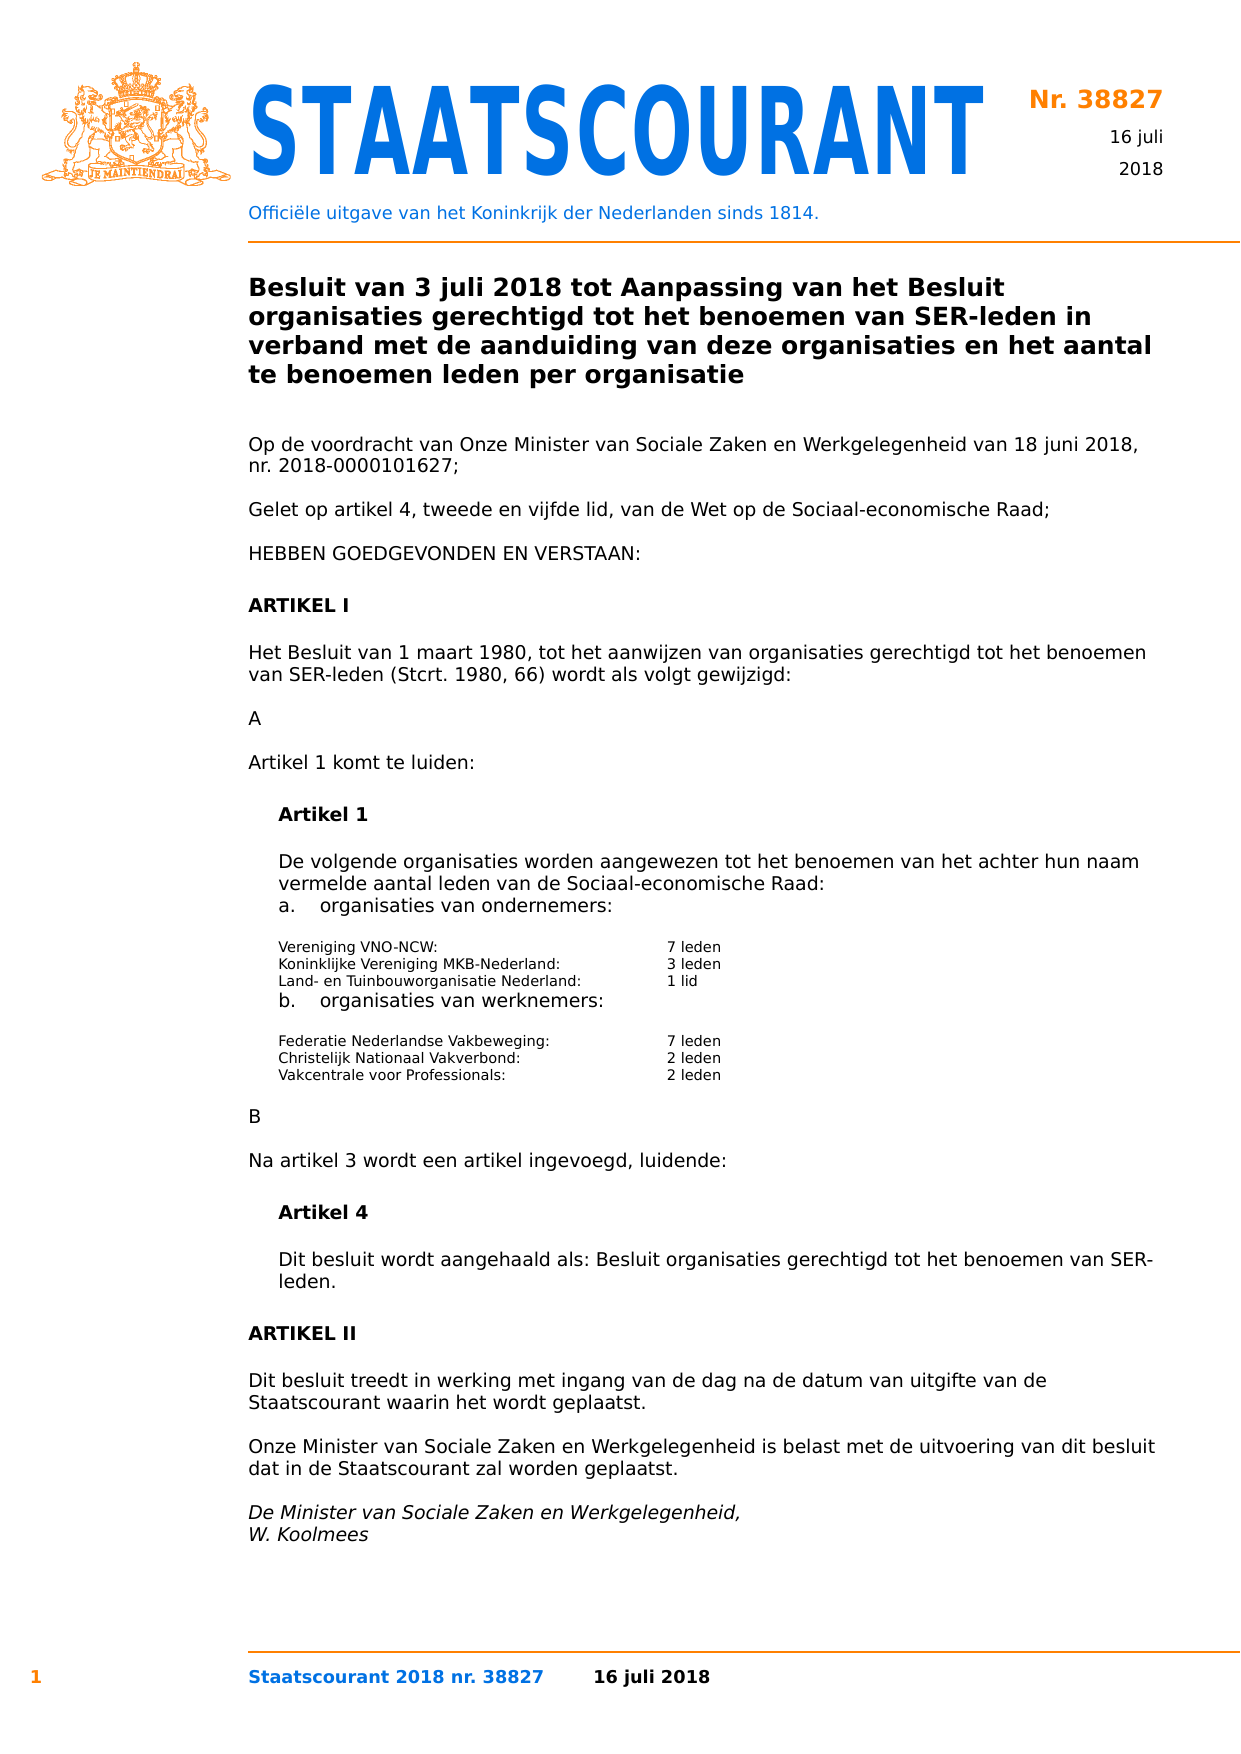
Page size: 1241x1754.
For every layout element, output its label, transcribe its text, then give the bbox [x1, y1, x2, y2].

text A [248, 708, 1163, 730]
text Artikel 1 komt te luiden: [248, 752, 1163, 774]
table_header 7 leden [661, 939, 1163, 956]
picture [41, 62, 231, 186]
text a. organisaties van ondernemers: [278, 895, 1163, 917]
text b. organisaties van werknemers: [278, 989, 1163, 1011]
table_cell Officiële uitgave van het Koninkrijk der Nederlanden sinds 1814. [248, 203, 1240, 241]
subtitle Artikel 1 [278, 804, 1163, 826]
table_header Nr. 38827 [998, 62, 1240, 121]
table_cell Land- en Tuinbouworganisatie Nederland: [278, 973, 661, 989]
table_cell 2018 [998, 153, 1240, 203]
text Onze Minister van Sociale Zaken en Werkgelegenheid is belast met de uitvoering van dit besluit dat in de Staatscourant zal worden geplaatst. [248, 1436, 1163, 1480]
table_header Vereniging VNO-NCW: [278, 939, 661, 956]
table_header Federatie Nederlandse Vakbeweging: [278, 1033, 661, 1050]
subtitle ARTIKEL I [248, 595, 1163, 617]
text De Minister van Sociale Zaken en Werkgelegenheid, W. Koolmees [248, 1502, 1163, 1546]
table_cell 2 leden [661, 1067, 1163, 1084]
table_cell 3 leden [661, 956, 1163, 972]
table_cell Koninklijke Vereniging MKB-Nederland: [278, 956, 661, 972]
subtitle ARTIKEL II [248, 1323, 1163, 1345]
text Na artikel 3 wordt een artikel ingevoegd, luidende: [248, 1150, 1163, 1172]
text HEBBEN GOEDGEVONDEN EN VERSTAAN: [248, 543, 1163, 565]
text Dit besluit wordt aangehaald als: Besluit organisaties gerechtigd tot het benoemen van SER-leden. [278, 1249, 1163, 1293]
table_cell 2 leden [661, 1050, 1163, 1067]
table_header STAATSCOURANT [248, 62, 998, 203]
subtitle Artikel 4 [278, 1202, 1163, 1224]
text Op de voordracht van Onze Minister van Sociale Zaken en Werkgelegenheid van 18 juni 2018, nr. 2018-0000101627; [248, 433, 1163, 477]
text Gelet op artikel 4, tweede en vijfde lid, van de Wet op de Sociaal-economische Raad; [248, 499, 1163, 521]
table_header [25, 62, 248, 241]
table_cell Vakcentrale voor Professionals: [278, 1067, 661, 1084]
subtitle Besluit van 3 juli 2018 tot Aanpassing van het Besluit organisaties gerechtigd tot het benoemen van SER-leden in verband met de aanduiding van deze organisaties en het aantal te benoemen leden per organisatie [248, 273, 1163, 390]
text De volgende organisaties worden aangewezen tot het benoemen van het achter hun naam vermelde aantal leden van de Sociaal-economische Raad: [278, 851, 1163, 895]
text Dit besluit treedt in werking met ingang van de dag na de datum van uitgifte van de Staatscourant waarin het wordt geplaatst. [248, 1370, 1163, 1414]
table_cell 1 lid [661, 973, 1163, 989]
table_cell 16 juli [998, 121, 1240, 153]
table_cell Christelijk Nationaal Vakverbond: [278, 1050, 661, 1067]
text B [248, 1106, 1163, 1128]
table_header 7 leden [661, 1033, 1163, 1050]
text Het Besluit van 1 maart 1980, tot het aanwijzen van organisaties gerechtigd tot het benoemen van SER-leden (Stcrt. 1980, 66) wordt als volgt gewijzigd: [248, 642, 1163, 686]
